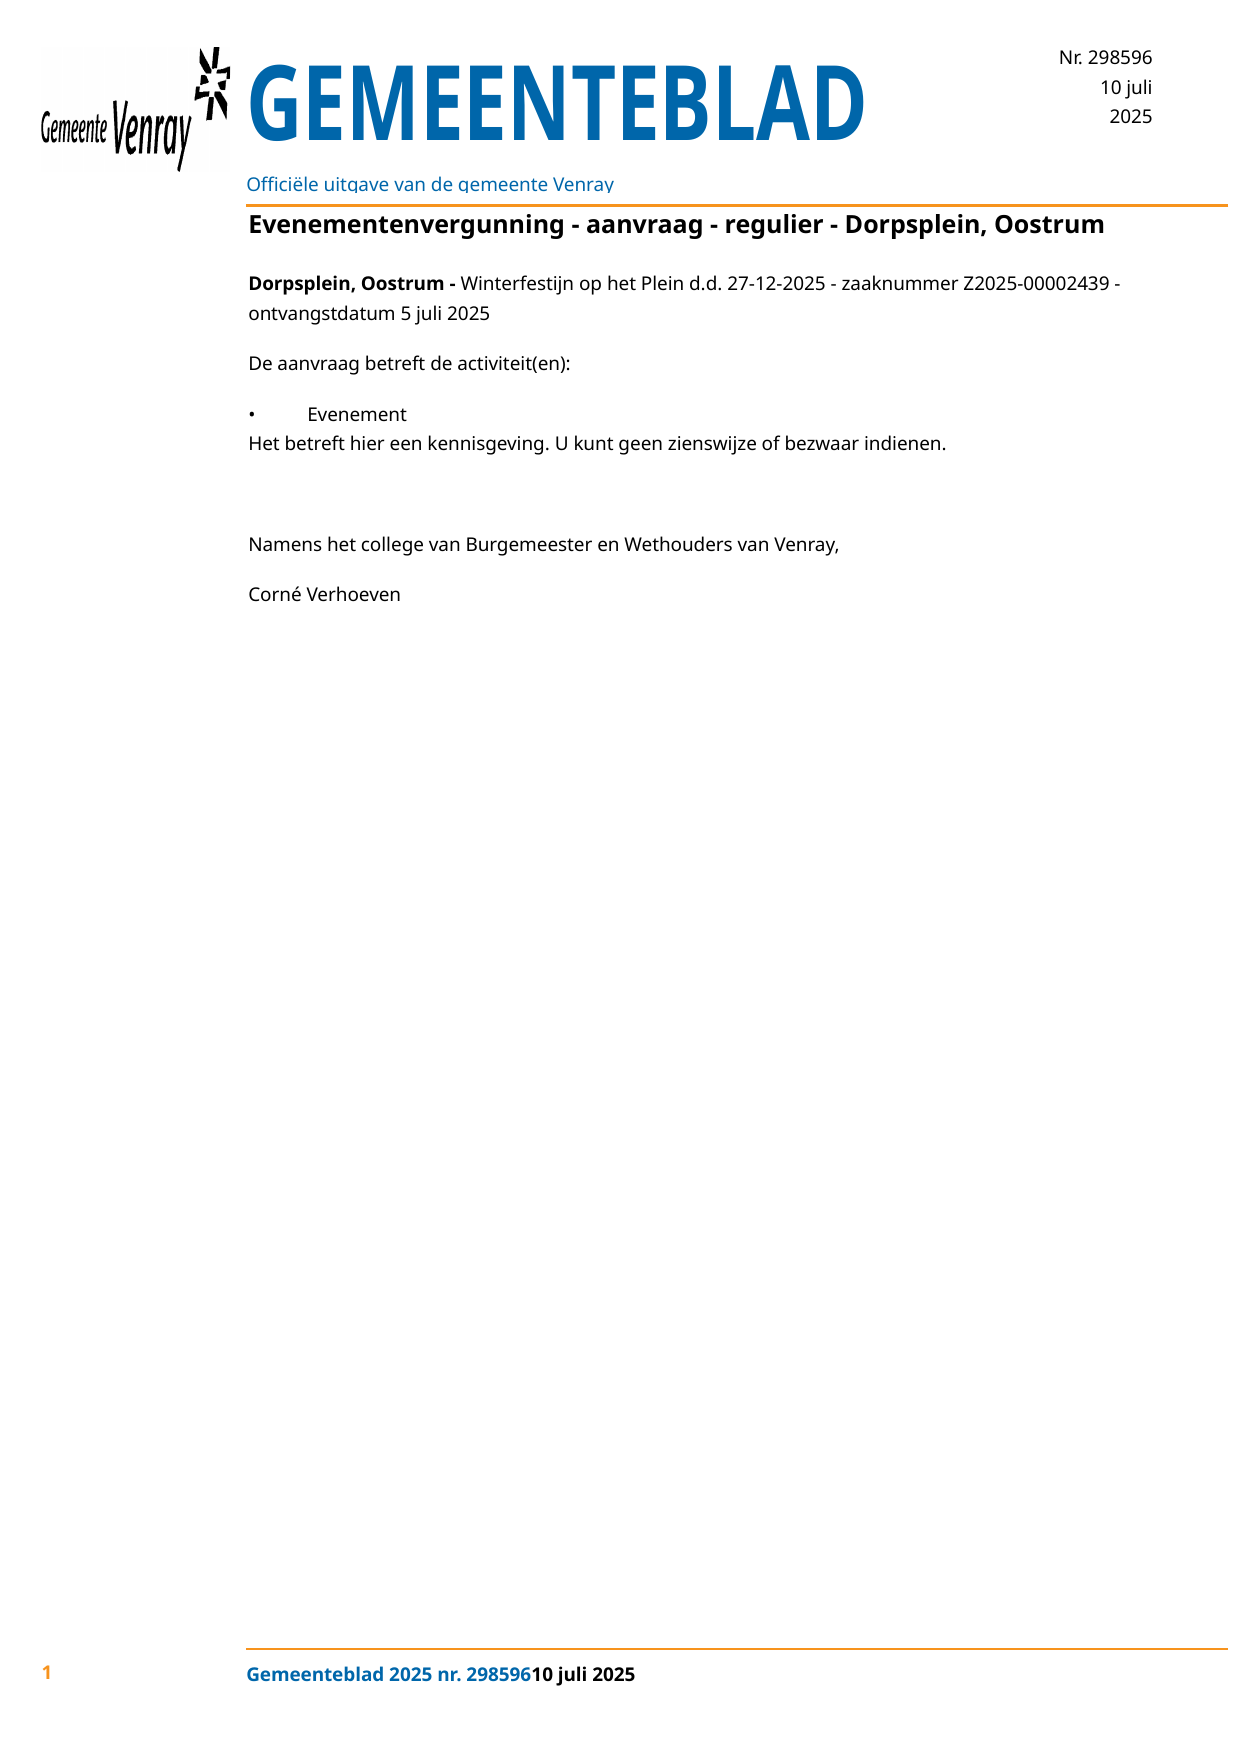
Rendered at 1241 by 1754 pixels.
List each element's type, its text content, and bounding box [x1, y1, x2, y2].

text Corné Verhoeven [248, 582, 1152, 607]
text Namens het college van Burgemeester en Wethouders van Venray, [248, 531, 1152, 557]
text Het betreft hier een kennisgeving. U kunt geen zienswijze of bezwaar indienen. [248, 430, 1152, 456]
text Dorpsplein, Oostrum - Winterfestijn op het Plein d.d. 27-12-2025 - zaaknummer Z2025-00002439 - ontvangstdatum 5 juli 2025 [248, 270, 1152, 326]
picture [41, 47, 231, 172]
text De aanvraag betreft de activiteit(en): [248, 350, 1152, 376]
list Evenement [248, 401, 1152, 426]
text Evenementenvergunning - aanvraag - regulier - Dorpsplein, Oostrum [248, 207, 1152, 241]
